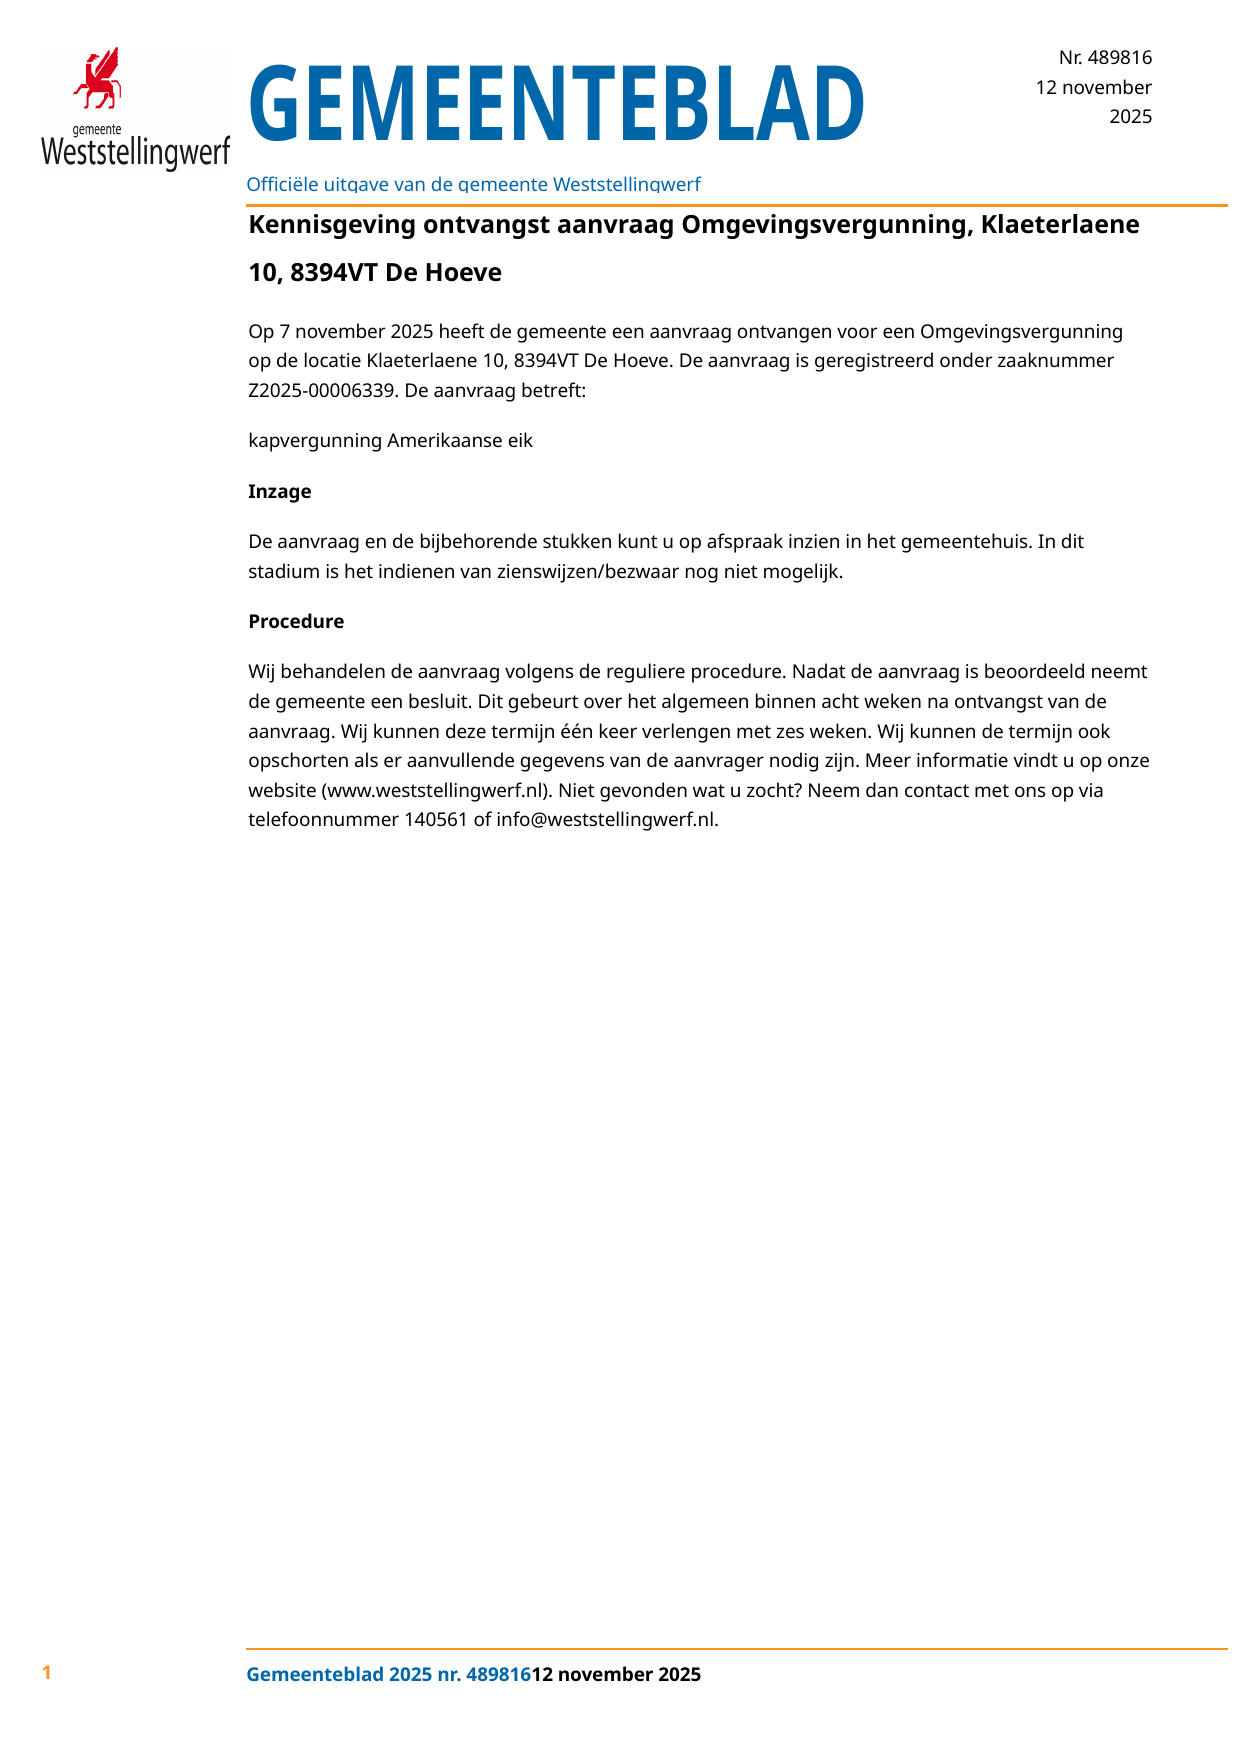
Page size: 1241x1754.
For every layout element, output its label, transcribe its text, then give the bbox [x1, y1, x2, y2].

text Procedure [248, 608, 1152, 634]
text De aanvraag en de bijbehorende stukken kunt u op afspraak inzien in het gemeentehuis. In dit stadium is het indienen van zienswijzen/bezwaar nog niet mogelijk. [248, 528, 1152, 584]
text Inzage [248, 478, 1152, 504]
text Kennisgeving ontvangst aanvraag Omgevingsvergunning, Klaeterlaene 10, 8394VT De Hoeve [248, 207, 1152, 288]
text Wij behandelen de aanvraag volgens de reguliere procedure. Nadat de aanvraag is beoordeeld neemt de gemeente een besluit. Dit gebeurt over het algemeen binnen acht weken na ontvangst van de aanvraag. Wij kunnen deze termijn één keer verlengen met zes weken. Wij kunnen de termijn ook opschorten als er aanvullende gegevens van de aanvrager nodig zijn. Meer informatie vindt u op onze website (www.weststellingwerf.nl). Niet gevonden wat u zocht? Neem dan contact met ons op via telefoonnummer 140561 of info@weststellingwerf.nl. [248, 659, 1152, 832]
picture [41, 47, 231, 172]
text kapvergunning Amerikaanse eik [248, 427, 1152, 453]
text Op 7 november 2025 heeft de gemeente een aanvraag ontvangen voor een Omgevingsvergunning op de locatie Klaeterlaene 10, 8394VT De Hoeve. De aanvraag is geregistreerd onder zaaknummer Z2025-00006339. De aanvraag betreft: [248, 318, 1152, 403]
